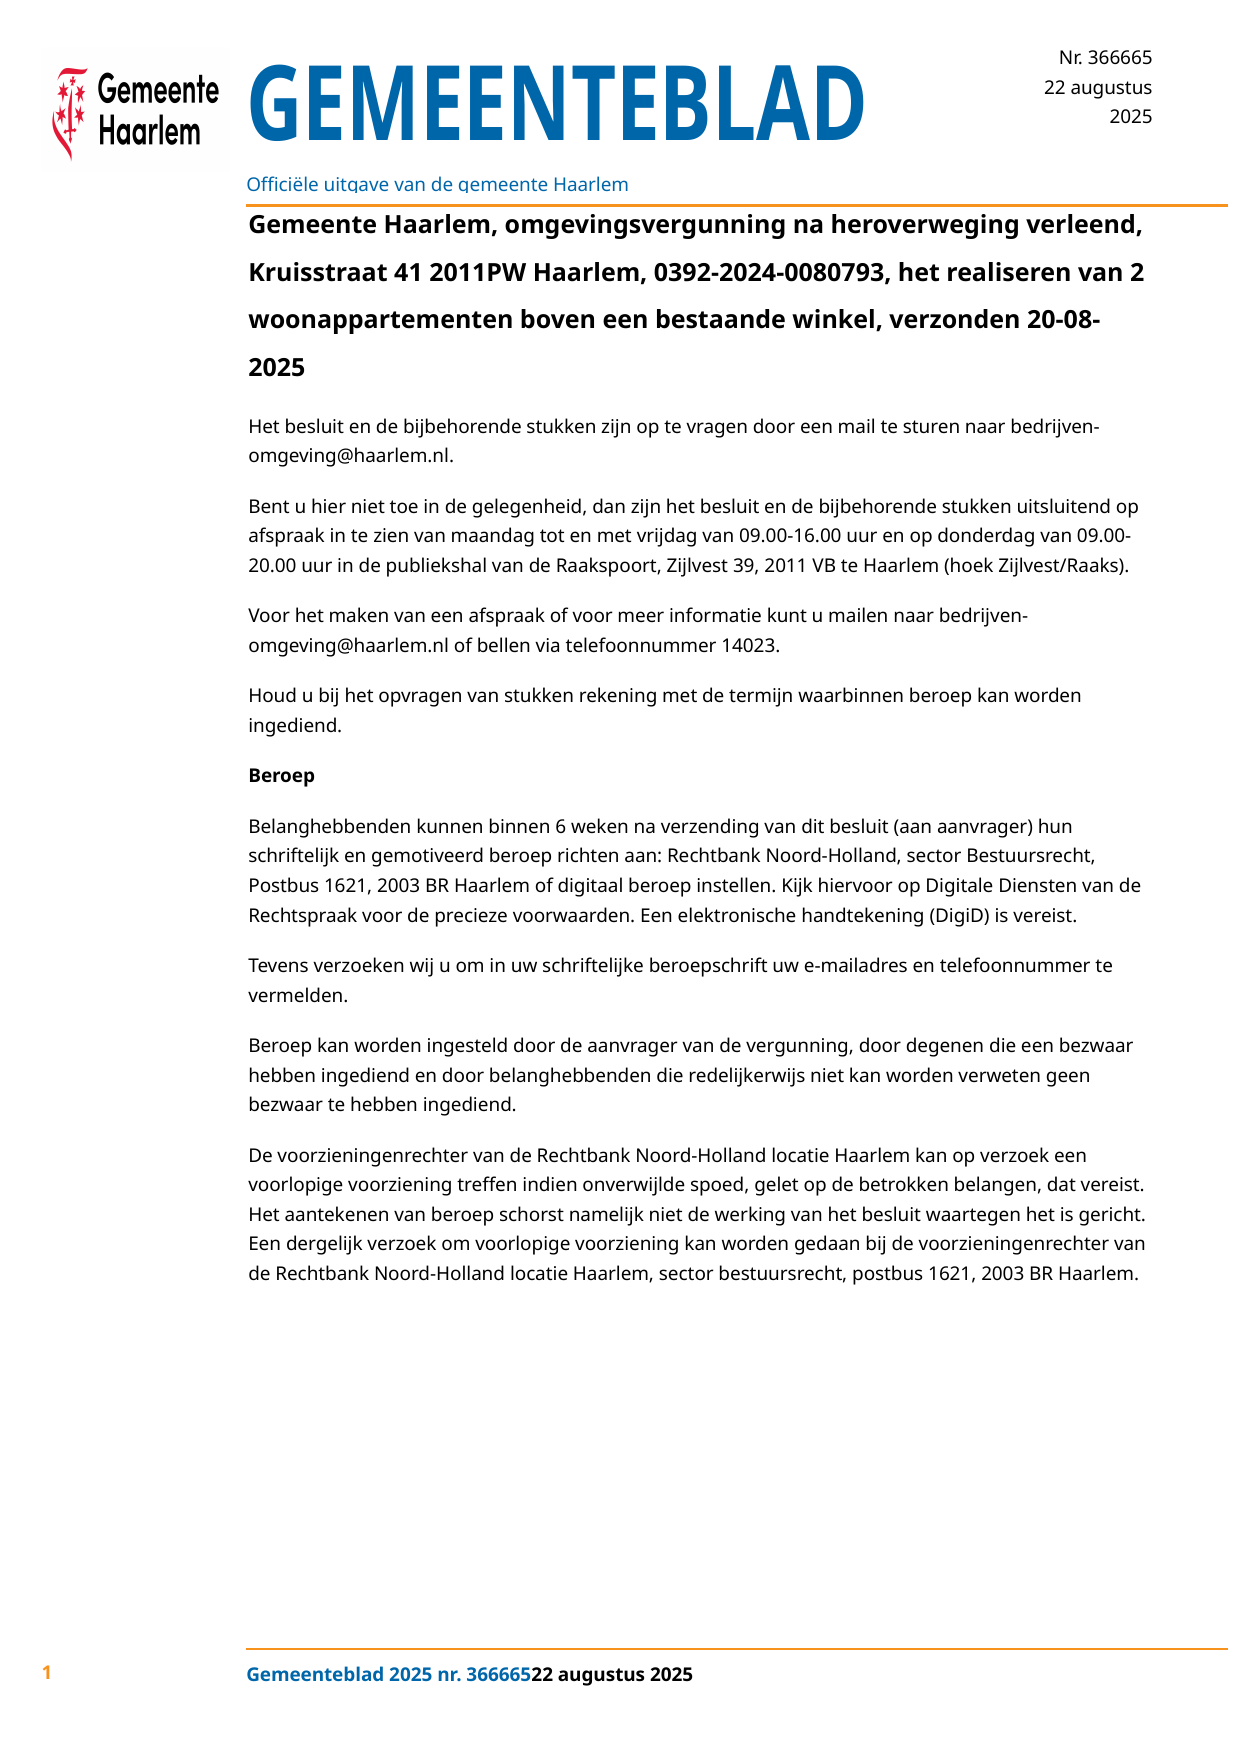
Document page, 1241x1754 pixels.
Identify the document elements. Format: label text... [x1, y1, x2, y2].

text Bent u hier niet toe in de gelegenheid, dan zijn het besluit en de bijbehorende stukken uitsluitend op afspraak in te zien van maandag tot en met vrijdag van 09.00-16.00 uur en op donderdag van 09.00-20.00 uur in de publiekshal van de Raakspoort, Zijlvest 39, 2011 VB te Haarlem (hoek Zijlvest/Raaks). [248, 493, 1152, 578]
text Belanghebbenden kunnen binnen 6 weken na verzending van dit besluit (aan aanvrager) hun schriftelijk en gemotiveerd beroep richten aan: Rechtbank Noord-Holland, sector Bestuursrecht, Postbus 1621, 2003 BR Haarlem of digitaal beroep instellen. Kijk hiervoor op Digitale Diensten van de Rechtspraak voor de precieze voorwaarden. Een elektronische handtekening (DigiD) is vereist. [248, 813, 1152, 928]
picture [41, 47, 231, 172]
text Beroep kan worden ingesteld door de aanvrager van de vergunning, door degenen die een bezwaar hebben ingediend en door belanghebbenden die redelijkerwijs niet kan worden verweten geen bezwaar te hebben ingediend. [248, 1032, 1152, 1117]
text Tevens verzoeken wij u om in uw schriftelijke beroepschrift uw e-mailadres en telefoonnummer te vermelden. [248, 952, 1152, 1008]
text Beroep [248, 763, 1152, 788]
text Gemeente Haarlem, omgevingsvergunning na heroverweging verleend, Kruisstraat 41 2011PW Haarlem, 0392-2024-0080793, het realiseren van 2 woonappartementen boven een bestaande winkel, verzonden 20-08-2025 [248, 207, 1152, 384]
text Houd u bij het opvragen van stukken rekening met de termijn waarbinnen beroep kan worden ingediend. [248, 683, 1152, 738]
text De voorzieningenrechter van de Rechtbank Noord-Holland locatie Haarlem kan op verzoek een voorlopige voorziening treffen indien onverwijlde spoed, gelet op de betrokken belangen, dat vereist. Het aantekenen van beroep schorst namelijk niet de werking van het besluit waartegen het is gericht. Een dergelijk verzoek om voorlopige voorziening kan worden gedaan bij de voorzieningenrechter van de Rechtbank Noord-Holland locatie Haarlem, sector bestuursrecht, postbus 1621, 2003 BR Haarlem. [248, 1142, 1152, 1286]
text Het besluit en de bijbehorende stukken zijn op te vragen door een mail te sturen naar bedrijven-omgeving@haarlem.nl. [248, 413, 1152, 468]
text Voor het maken van een afspraak of voor meer informatie kunt u mailen naar bedrijven-omgeving@haarlem.nl of bellen via telefoonnummer 14023. [248, 603, 1152, 658]
